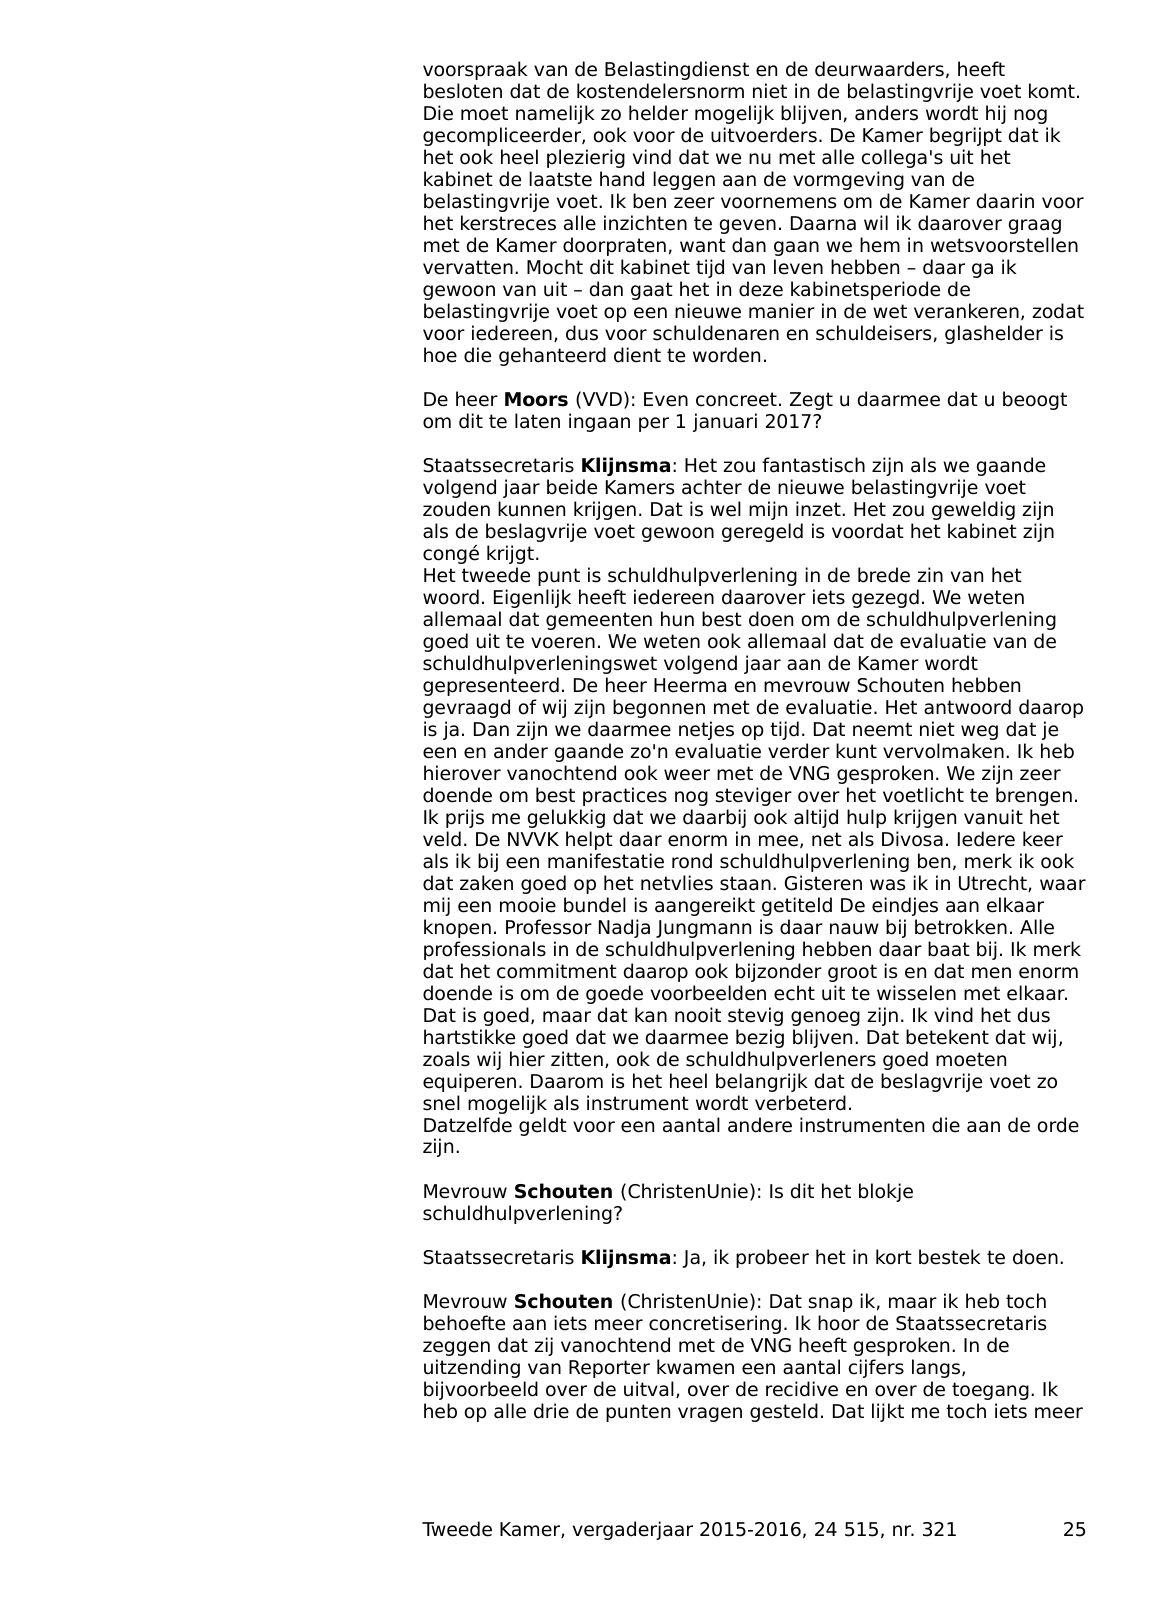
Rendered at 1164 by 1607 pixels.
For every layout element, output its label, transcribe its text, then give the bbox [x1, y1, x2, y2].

text Het tweede punt is schuldhulpverlening in de brede zin van het woord. Eigenlijk heeft iedereen daarover iets gezegd. We weten allemaal dat gemeenten hun best doen om de schuldhulpverlening goed uit te voeren. We weten ook allemaal dat de evaluatie van de schuldhulpverleningswet volgend jaar aan de Kamer wordt gepresenteerd. De heer Heerma en mevrouw Schouten hebben gevraagd of wij zijn begonnen met de evaluatie. Het antwoord daarop is ja. Dan zijn we daarmee netjes op tijd. Dat neemt niet weg dat je een en ander gaande zo'n evaluatie verder kunt vervolmaken. Ik heb hierover vanochtend ook weer met de VNG gesproken. We zijn zeer doende om best practices nog steviger over het voetlicht te brengen. Ik prijs me gelukkig dat we daarbij ook altijd hulp krijgen vanuit het veld. De NVVK helpt daar enorm in mee, net als Divosa. Iedere keer als ik bij een manifestatie rond schuldhulpverlening ben, merk ik ook dat zaken goed op het netvlies staan. Gisteren was ik in Utrecht, waar mij een mooie bundel is aangereikt getiteld De eindjes aan elkaar knopen. Professor Nadja Jungmann is daar nauw bij betrokken. Alle professionals in de schuldhulpverlening hebben daar baat bij. Ik merk dat het commitment daarop ook bijzonder groot is en dat men enorm doende is om de goede voorbeelden echt uit te wisselen met elkaar. Dat is goed, maar dat kan nooit stevig genoeg zijn. Ik vind het dus hartstikke goed dat we daarmee bezig blijven. Dat betekent dat wij, zoals wij hier zitten, ook de schuldhulpverleners goed moeten equiperen. Daarom is het heel belangrijk dat de beslagvrije voet zo snel mogelijk als instrument wordt verbeterd. [422, 565, 1087, 1114]
text Datzelfde geldt voor een aantal andere instrumenten die aan de orde zijn. [422, 1114, 1087, 1158]
text Staatssecretaris Klijnsma: Ja, ik probeer het in kort bestek te doen. [422, 1247, 1087, 1269]
text Staatssecretaris Klijnsma: Het zou fantastisch zijn als we gaande volgend jaar beide Kamers achter de nieuwe belastingvrije voet zouden kunnen krijgen. Dat is wel mijn inzet. Het zou geweldig zijn als de beslagvrije voet gewoon geregeld is voordat het kabinet zijn congé krijgt. [422, 455, 1087, 565]
text Mevrouw Schouten (ChristenUnie): Dat snap ik, maar ik heb toch behoefte aan iets meer concretisering. Ik hoor de Staatssecretaris zeggen dat zij vanochtend met de VNG heeft gesproken. In de uitzending van Reporter kwamen een aantal cijfers langs, bijvoorbeeld over de uitval, over de recidive en over de toegang. Ik heb op alle drie de punten vragen gesteld. Dat lijkt me toch iets meer [422, 1291, 1087, 1423]
text Mevrouw Schouten (ChristenUnie): Is dit het blokje schuldhulpverlening? [422, 1181, 1087, 1224]
text voorspraak van de Belastingdienst en de deurwaarders, heeft besloten dat de kostendelersnorm niet in de belastingvrije voet komt. Die moet namelijk zo helder mogelijk blijven, anders wordt hij nog gecompliceerder, ook voor de uitvoerders. De Kamer begrijpt dat ik het ook heel plezierig vind dat we nu met alle collega's uit het kabinet de laatste hand leggen aan de vormgeving van de belastingvrije voet. Ik ben zeer voornemens om de Kamer daarin voor het kerstreces alle inzichten te geven. Daarna wil ik daarover graag met de Kamer doorpraten, want dan gaan we hem in wetsvoorstellen vervatten. Mocht dit kabinet tijd van leven hebben – daar ga ik gewoon van uit – dan gaat het in deze kabinetsperiode de belastingvrije voet op een nieuwe manier in de wet verankeren, zodat voor iedereen, dus voor schuldenaren en schuldeisers, glashelder is hoe die gehanteerd dient te worden. [422, 59, 1087, 367]
text De heer Moors (VVD): Even concreet. Zegt u daarmee dat u beoogt om dit te laten ingaan per 1 januari 2017? [422, 389, 1087, 433]
